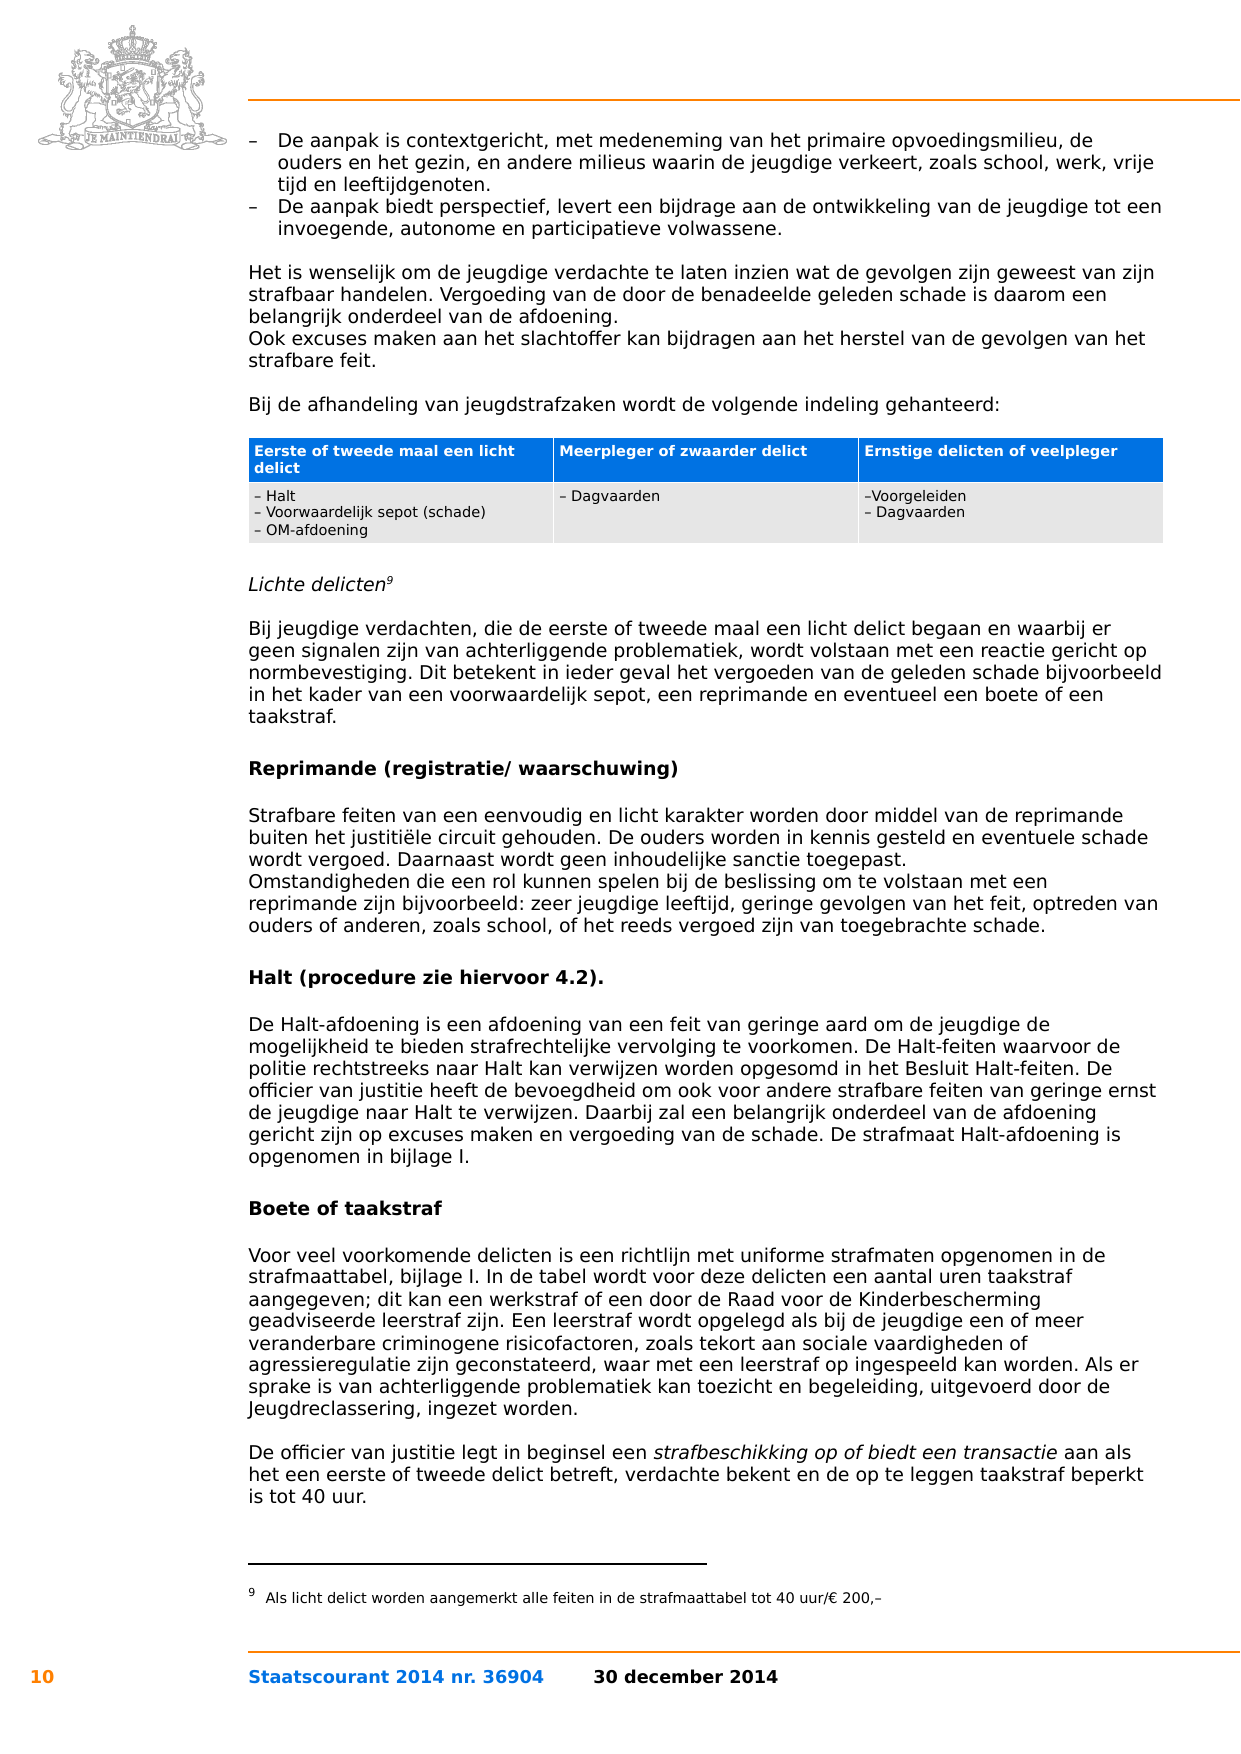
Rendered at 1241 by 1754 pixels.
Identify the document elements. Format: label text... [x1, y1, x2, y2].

text De officier van justitie legt in beginsel een strafbeschikking op of biedt een transactie aan als het een eerste of tweede delict betreft, verdachte bekent en de op te leggen taakstraf beperkt is tot 40 uur. [248, 1442, 1163, 1508]
subtitle Reprimande (registratie/ waarschuwing) [248, 758, 1163, 780]
text Bij jeugdige verdachten, die de eerste of tweede maal een licht delict begaan en waarbij er geen signalen zijn van achterliggende problematiek, wordt volstaan met een reactie gericht op normbevestiging. Dit betekent in ieder geval het vergoeden van de geleden schade bijvoorbeeld in het kader van een voorwaardelijk sepot, een reprimande en eventueel een boete of een taakstraf. [248, 618, 1163, 728]
text – De aanpak is contextgericht, met medeneming van het primaire opvoedingsmilieu, de ouders en het gezin, en andere milieus waarin de jeugdige verkeert, zoals school, werk, vrije tijd en leeftijdgenoten. [248, 130, 1163, 196]
text Het is wenselijk om de jeugdige verdachte te laten inzien wat de gevolgen zijn geweest van zijn strafbaar handelen. Vergoeding van de door de benadeelde geleden schade is daarom een belangrijk onderdeel van de afdoening. [248, 262, 1163, 328]
picture [38, 25, 227, 150]
table_header Ernstige delicten of veelpleger [859, 438, 1163, 482]
table_cell –Voorgeleiden – Dagvaarden [859, 483, 1163, 543]
table_header Meerpleger of zwaarder delict [554, 438, 858, 482]
text Bij de afhandeling van jeugdstrafzaken wordt de volgende indeling gehanteerd: [248, 393, 1163, 415]
subtitle Halt (procedure zie hiervoor 4.2). [248, 967, 1163, 989]
text – De aanpak biedt perspectief, levert een bijdrage aan de ontwikkeling van de jeugdige tot een invoegende, autonome en participatieve volwassene. [248, 196, 1163, 240]
subtitle Lichte delicten [248, 574, 1163, 596]
subtitle Boete of taakstraf [248, 1197, 1163, 1219]
table_header Eerste of tweede maal een licht delict [249, 438, 553, 482]
table_cell – Dagvaarden [554, 483, 858, 543]
text De Halt-afdoening is een afdoening van een feit van geringe aard om de jeugdige de mogelijkheid te bieden strafrechtelijke vervolging te voorkomen. De Halt-feiten waarvoor de politie rechtstreeks naar Halt kan verwijzen worden opgesomd in het Besluit Halt-feiten. De officier van justitie heeft de bevoegdheid om ook voor andere strafbare feiten van geringe ernst de jeugdige naar Halt te verwijzen. Daarbij zal een belangrijk onderdeel van de afdoening gericht zijn op excuses maken en vergoeding van de schade. De strafmaat Halt-afdoening is opgenomen in bijlage I. [248, 1014, 1163, 1167]
table_cell – Halt – Voorwaardelijk sepot (schade) – OM-afdoening [249, 483, 553, 543]
text Strafbare feiten van een eenvoudig en licht karakter worden door middel van de reprimande buiten het justitiële circuit gehouden. De ouders worden in kennis gesteld en eventuele schade wordt vergoed. Daarnaast wordt geen inhoudelijke sanctie toegepast. [248, 805, 1163, 871]
text Ook excuses maken aan het slachtoffer kan bijdragen aan het herstel van de gevolgen van het strafbare feit. [248, 328, 1163, 372]
text Als licht delict worden aangemerkt alle feiten in de strafmaattabel tot 40 uur/€ 200,– [248, 1586, 1163, 1608]
text Voor veel voorkomende delicten is een richtlijn met uniforme strafmaten opgenomen in de strafmaattabel, bijlage I. In de tabel wordt voor deze delicten een aantal uren taakstraf aangegeven; dit kan een werkstraf of een door de Raad voor de Kinderbescherming geadviseerde leerstraf zijn. Een leerstraf wordt opgelegd als bij de jeugdige een of meer veranderbare criminogene risicofactoren, zoals tekort aan sociale vaardigheden of agressieregulatie zijn geconstateerd, waar met een leerstraf op ingespeeld kan worden. Als er sprake is van achterliggende problematiek kan toezicht en begeleiding, uitgevoerd door de Jeugdreclassering, ingezet worden. [248, 1244, 1163, 1420]
text Omstandigheden die een rol kunnen spelen bij de beslissing om te volstaan met een reprimande zijn bijvoorbeeld: zeer jeugdige leeftijd, geringe gevolgen van het feit, optreden van ouders of anderen, zoals school, of het reeds vergoed zijn van toegebrachte schade. [248, 871, 1163, 937]
